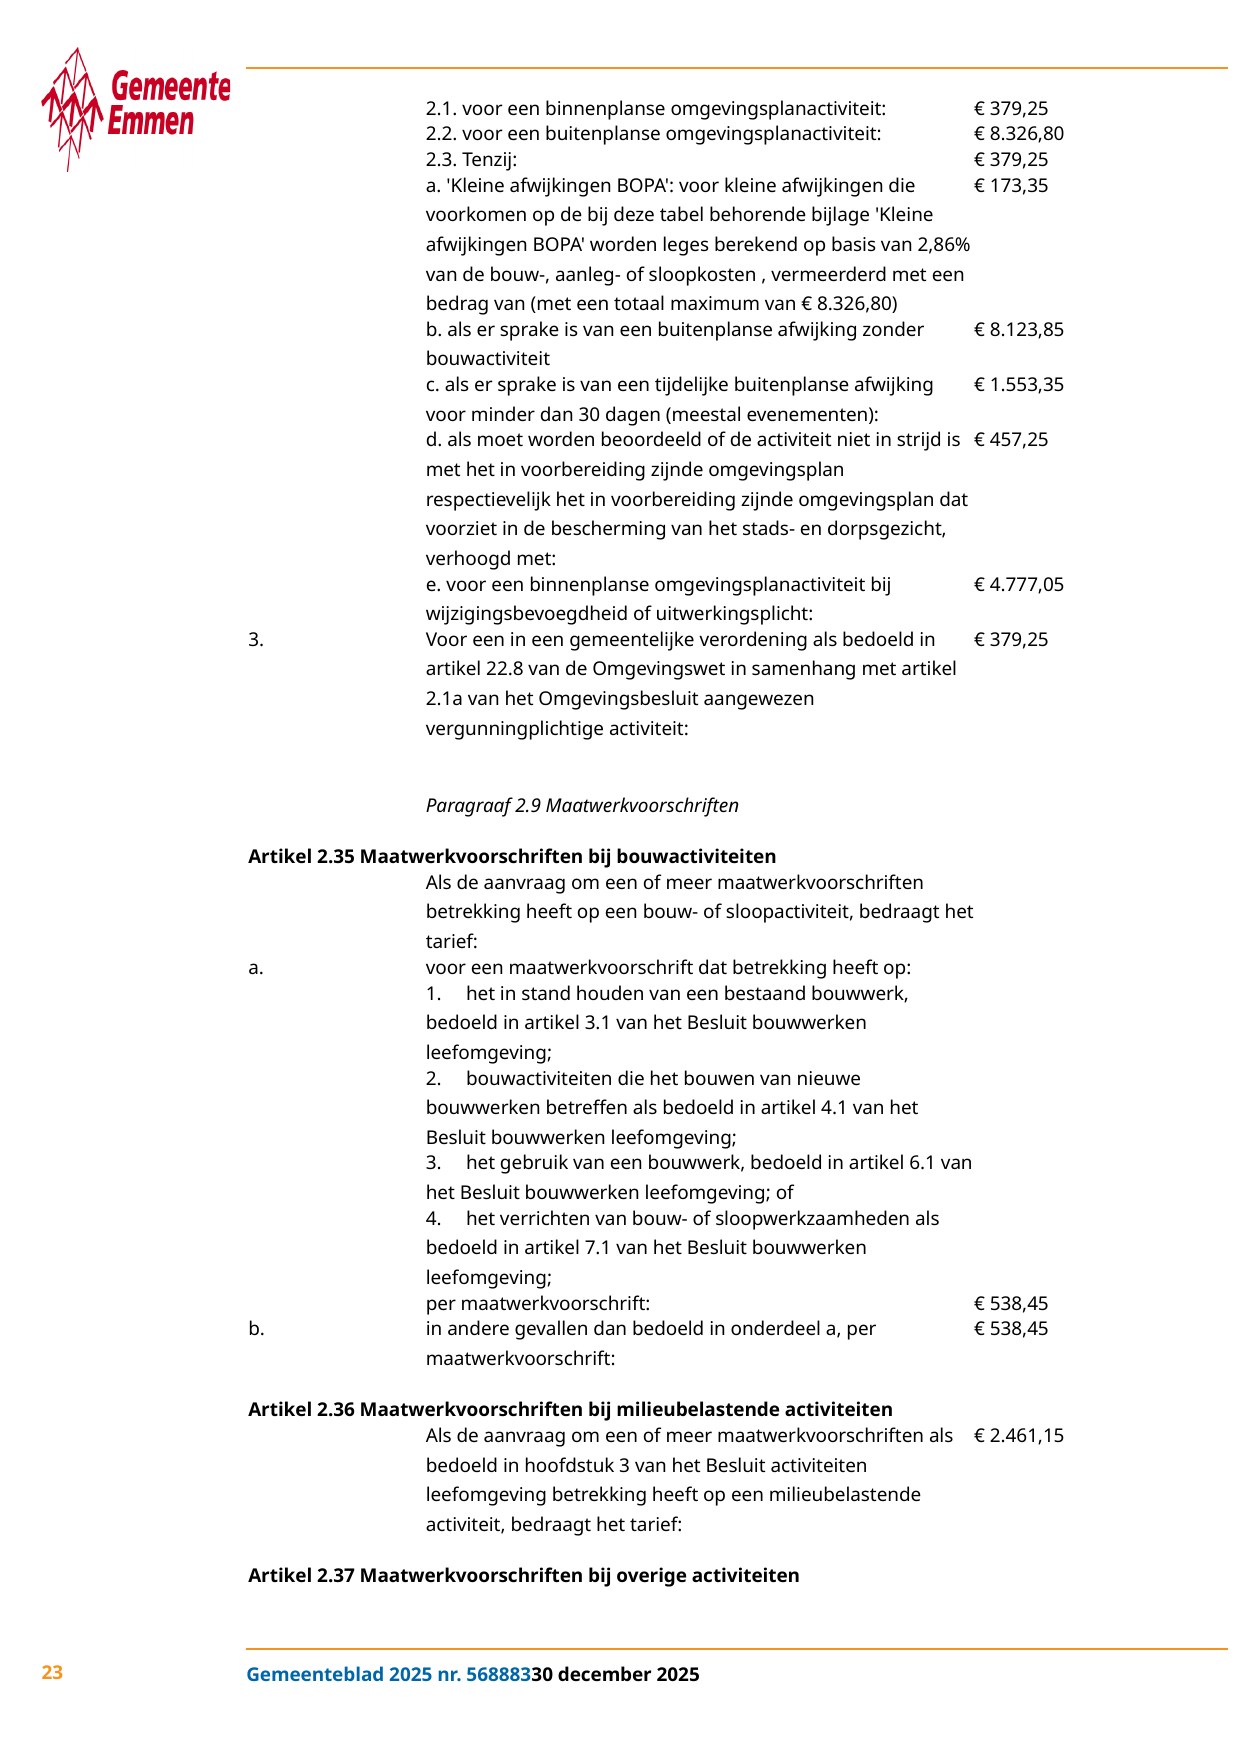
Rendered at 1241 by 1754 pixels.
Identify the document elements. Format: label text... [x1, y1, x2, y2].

table_cell € 173,35 [974, 172, 1152, 316]
table_cell [248, 869, 426, 954]
table_cell € 457,25 [974, 427, 1152, 571]
table_cell [974, 980, 1152, 1065]
table_cell Voor een in een gemeentelijke verordening als bedoeld in artikel 22.8 van de Omgevingswet in samenhang met artikel 2.1a van het Omgevingsbesluit aangewezen vergunningplichtige activiteit: [426, 626, 974, 741]
table_cell [248, 571, 426, 626]
table_cell [974, 766, 1152, 792]
table_cell [248, 766, 426, 792]
table_cell [248, 792, 426, 818]
table_cell voor een maatwerkvoorschrift dat betrekking heeft op: [426, 954, 974, 980]
table_cell e. voor een binnenplanse omgevingsplanactiviteit bij wijzigingsbevoegdheid of uitwerkingsplicht: [426, 571, 974, 626]
table_cell [248, 1065, 426, 1149]
table_cell [974, 1397, 1152, 1422]
table_cell [248, 980, 426, 1065]
table_cell [974, 818, 1152, 843]
table_cell [248, 1150, 426, 1205]
picture [41, 47, 231, 172]
table_cell € 8.123,85 [974, 316, 1152, 371]
table_cell [248, 427, 426, 571]
table_cell 3. het gebruik van een bouwwerk, bedoeld in artikel 6.1 van het Besluit bouwwerken leefomgeving; of [426, 1150, 974, 1205]
table_cell [248, 1290, 426, 1316]
table_cell 2.3. Tenzij: [426, 146, 974, 172]
table_cell [248, 1205, 426, 1290]
table_cell 2. bouwactiviteiten die het bouwen van nieuwe bouwwerken betreffen als bedoeld in artikel 4.1 van het Besluit bouwwerken leefomgeving; [426, 1065, 974, 1149]
table_cell [974, 844, 1152, 869]
table_cell [248, 146, 426, 172]
table_cell Paragraaf 2.9 Maatwerkvoorschriften [426, 792, 974, 818]
table_cell [248, 1537, 426, 1562]
table_cell [974, 792, 1152, 818]
table_cell 1. het in stand houden van een bestaand bouwwerk, bedoeld in artikel 3.1 van het Besluit bouwwerken leefomgeving; [426, 980, 974, 1065]
table_cell [974, 1563, 1152, 1588]
table_cell [974, 1537, 1152, 1562]
table_cell [248, 818, 426, 843]
table_cell a. [248, 954, 426, 980]
table_cell Artikel 2.36 Maatwerkvoorschriften bij milieubelastende activiteiten [248, 1397, 974, 1422]
table_cell [248, 316, 426, 371]
table_cell € 538,45 [974, 1316, 1152, 1371]
table_cell Als de aanvraag om een of meer maatwerkvoorschriften als bedoeld in hoofdstuk 3 van het Besluit activiteiten leefomgeving betrekking heeft op een milieubelastende activiteit, bedraagt het tarief: [426, 1422, 974, 1537]
table_cell [974, 741, 1152, 766]
table_cell b. als er sprake is van een buitenplanse afwijking zonder bouwactiviteit [426, 316, 974, 371]
table_cell € 379,25 [974, 626, 1152, 741]
table_cell € 4.777,05 [974, 571, 1152, 626]
table_cell in andere gevallen dan bedoeld in onderdeel a, per maatwerkvoorschrift: [426, 1316, 974, 1371]
table_cell [248, 741, 426, 766]
table_cell [974, 1205, 1152, 1290]
table_cell 2.1. voor een binnenplanse omgevingsplanactiviteit: [426, 95, 974, 121]
table_cell [426, 1537, 974, 1562]
table_cell [426, 1371, 974, 1397]
table_cell 3. [248, 626, 426, 741]
table_cell [974, 954, 1152, 980]
table_cell per maatwerkvoorschrift: [426, 1290, 974, 1316]
table_cell € 379,25 [974, 95, 1152, 121]
table_cell [248, 172, 426, 316]
table_cell € 1.553,35 [974, 371, 1152, 427]
table_cell € 2.461,15 [974, 1422, 1152, 1537]
table_cell Artikel 2.37 Maatwerkvoorschriften bij overige activiteiten [248, 1563, 974, 1588]
table_cell d. als moet worden beoordeeld of de activiteit niet in strijd is met het in voorbereiding zijnde omgevingsplan respectievelijk het in voorbereiding zijnde omgevingsplan dat voorziet in de bescherming van het stads- en dorpsgezicht, verhoogd met: [426, 427, 974, 571]
table_cell [974, 1150, 1152, 1205]
table_cell b. [248, 1316, 426, 1371]
table_cell 4. het verrichten van bouw- of sloopwerkzaamheden als bedoeld in artikel 7.1 van het Besluit bouwwerken leefomgeving; [426, 1205, 974, 1290]
table_cell [974, 1371, 1152, 1397]
table_cell [248, 1422, 426, 1537]
table_cell [426, 818, 974, 843]
table_cell Als de aanvraag om een of meer maatwerkvoorschriften betrekking heeft op een bouw- of sloopactiviteit, bedraagt het tarief: [426, 869, 974, 954]
table_cell [248, 95, 426, 121]
table_cell 2.2. voor een buitenplanse omgevingsplanactiviteit: [426, 121, 974, 146]
table_cell [248, 121, 426, 146]
table_cell € 8.326,80 [974, 121, 1152, 146]
table_cell € 379,25 [974, 146, 1152, 172]
table_cell Artikel 2.35 Maatwerkvoorschriften bij bouwactiviteiten [248, 844, 974, 869]
table_cell [248, 1371, 426, 1397]
table_cell € 538,45 [974, 1290, 1152, 1316]
table_cell [974, 1065, 1152, 1149]
table_cell c. als er sprake is van een tijdelijke buitenplanse afwijking voor minder dan 30 dagen (meestal evenementen): [426, 371, 974, 427]
table_cell [248, 371, 426, 427]
table_cell a. 'Kleine afwijkingen BOPA': voor kleine afwijkingen die voorkomen op de bij deze tabel behorende bijlage 'Kleine afwijkingen BOPA' worden leges berekend op basis van 2,86% van de bouw-, aanleg- of sloopkosten , vermeerderd met een bedrag van (met een totaal maximum van € 8.326,80) [426, 172, 974, 316]
table_cell [426, 741, 974, 766]
table_cell [426, 766, 974, 792]
table_cell [974, 869, 1152, 954]
